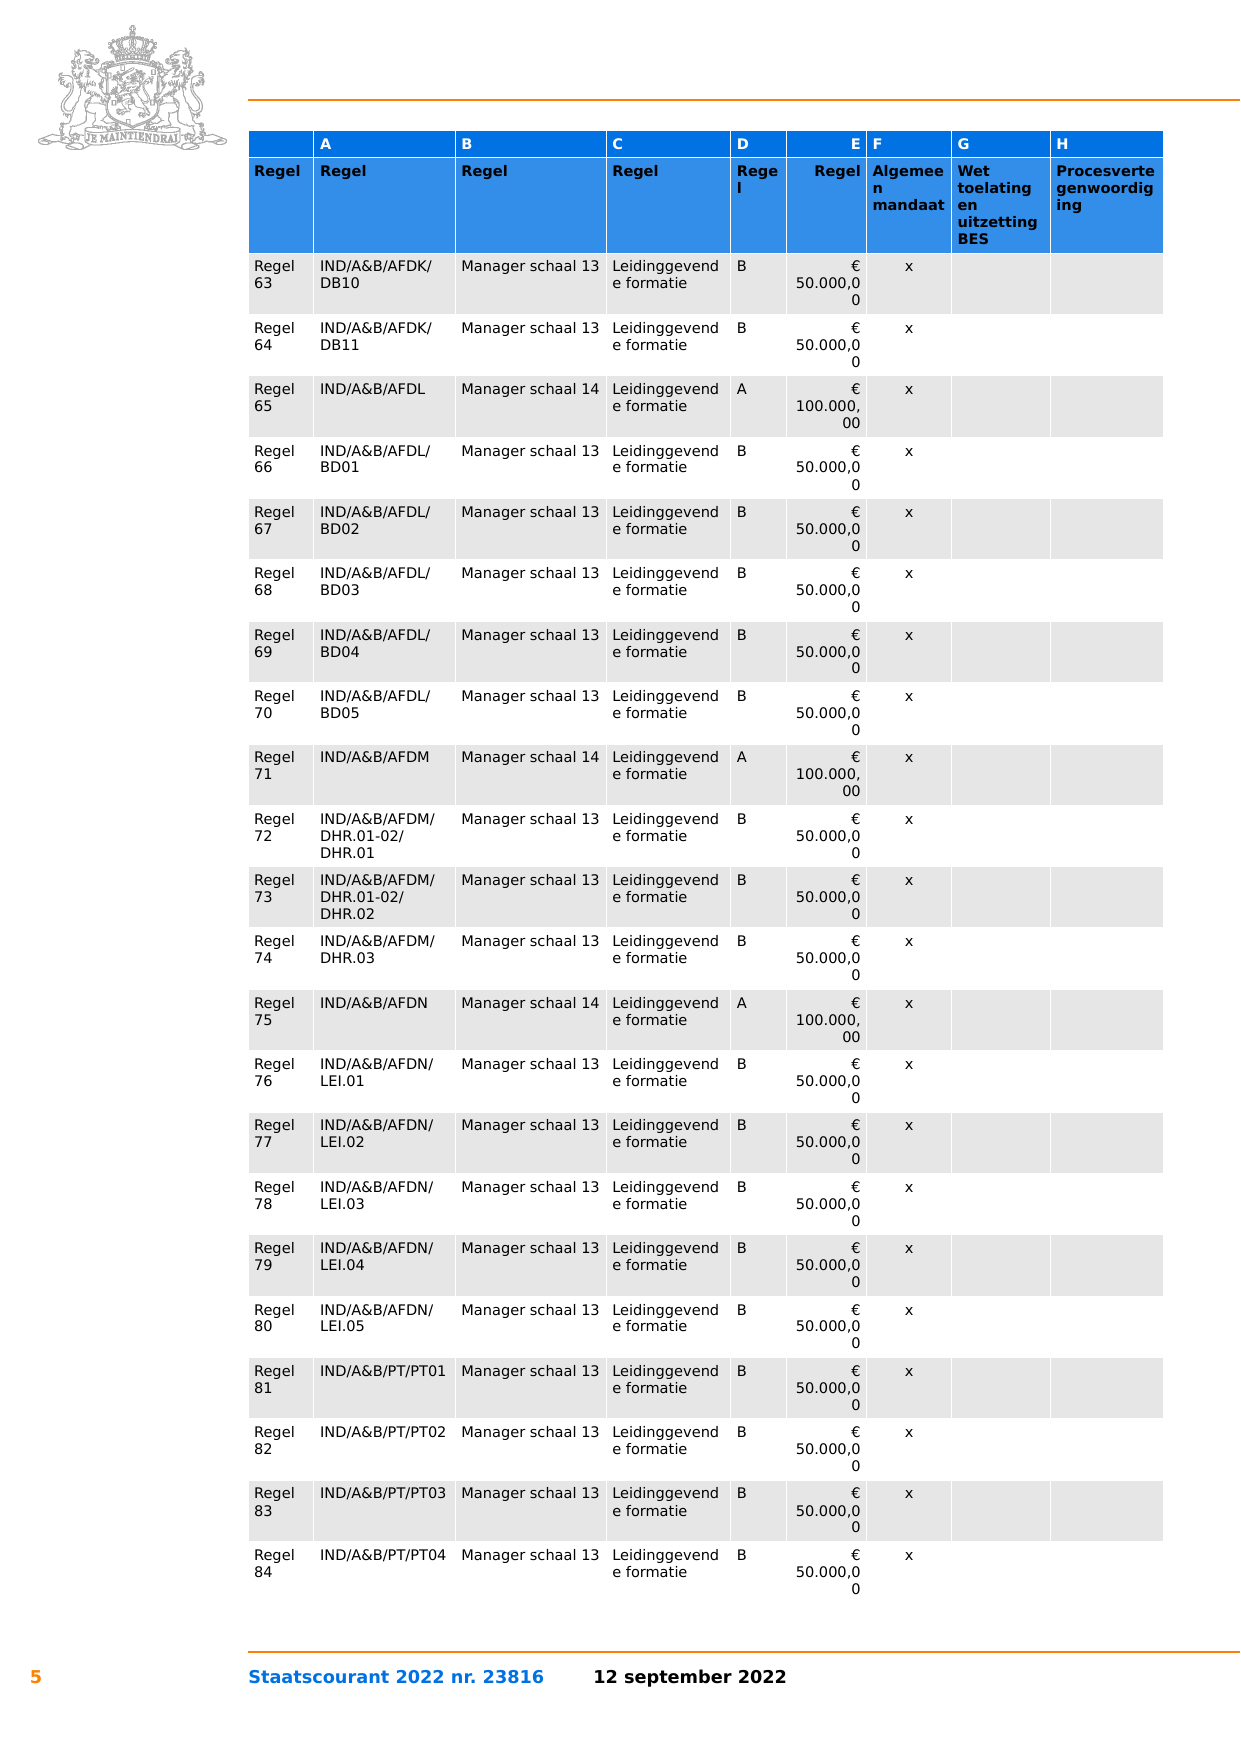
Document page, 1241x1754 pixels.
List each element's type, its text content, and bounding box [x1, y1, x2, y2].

table_cell Leidinggevende formatie [607, 622, 730, 682]
table_cell Regel 81 [249, 1358, 313, 1418]
table_cell Manager schaal 13 [456, 683, 606, 743]
table_cell Regel [607, 158, 730, 253]
table_cell x [867, 622, 951, 682]
table_cell € 50.000,00 [787, 1297, 866, 1357]
table_cell IND/A&B/AFDN/LEI.01 [314, 1051, 455, 1112]
table_cell B [731, 867, 786, 927]
table_cell [952, 929, 1050, 989]
table_cell [1051, 1358, 1163, 1418]
table_cell x [867, 806, 951, 866]
table_cell Algemeen mandaat [867, 158, 951, 253]
table_cell Leidinggevende formatie [607, 1419, 730, 1480]
table_cell [952, 1113, 1050, 1173]
table_cell [952, 1235, 1050, 1296]
table_cell Regel 76 [249, 1051, 313, 1112]
table_cell € 50.000,00 [787, 1542, 866, 1602]
table_cell B [731, 1481, 786, 1541]
table_cell Manager schaal 14 [456, 376, 606, 437]
table_cell € 50.000,00 [787, 806, 866, 866]
table_cell Regel 72 [249, 806, 313, 866]
table_cell Manager schaal 13 [456, 1051, 606, 1112]
table_cell x [867, 376, 951, 437]
table_cell Leidinggevende formatie [607, 1235, 730, 1296]
table_cell IND/A&B/AFDL/BD04 [314, 622, 455, 682]
table_cell IND/A&B/AFDL/BD03 [314, 560, 455, 621]
table_cell [1051, 560, 1163, 621]
table_cell Regel 69 [249, 622, 313, 682]
table_cell Leidinggevende formatie [607, 929, 730, 989]
table_cell B [731, 929, 786, 989]
table_cell [1051, 376, 1163, 437]
table_cell € 100.000,00 [787, 376, 866, 437]
table_cell [1051, 438, 1163, 498]
table_cell x [867, 1481, 951, 1541]
table_cell Leidinggevende formatie [607, 745, 730, 805]
table_cell Manager schaal 13 [456, 438, 606, 498]
table_cell Regel 75 [249, 990, 313, 1050]
table_cell [1051, 1419, 1163, 1480]
table_cell Leidinggevende formatie [607, 1051, 730, 1112]
table_cell Regel 66 [249, 438, 313, 498]
table_cell [1051, 1174, 1163, 1234]
table_cell IND/A&B/AFDM [314, 745, 455, 805]
table_cell Regel [249, 158, 313, 253]
table_cell Leidinggevende formatie [607, 315, 730, 375]
table_cell € 100.000,00 [787, 990, 866, 1050]
table_cell Manager schaal 14 [456, 990, 606, 1050]
table_cell € 50.000,00 [787, 929, 866, 989]
table_cell B [731, 1358, 786, 1418]
table_cell IND/A&B/AFDK/DB11 [314, 315, 455, 375]
table_cell B [731, 438, 786, 498]
table_cell Regel 73 [249, 867, 313, 927]
table_header D [731, 131, 786, 157]
table_cell IND/A&B/AFDL/BD05 [314, 683, 455, 743]
table_cell IND/A&B/AFDM/DHR.03 [314, 929, 455, 989]
table_cell x [867, 1113, 951, 1173]
table_cell B [731, 254, 786, 314]
table_cell [1051, 806, 1163, 866]
table_cell [952, 560, 1050, 621]
table_cell B [731, 315, 786, 375]
table_cell IND/A&B/AFDL [314, 376, 455, 437]
table_cell B [731, 1174, 786, 1234]
table_cell [952, 254, 1050, 314]
table_cell IND/A&B/AFDN/LEI.03 [314, 1174, 455, 1234]
table_cell Regel 82 [249, 1419, 313, 1480]
table_cell [952, 438, 1050, 498]
table_cell [1051, 1297, 1163, 1357]
table_cell Manager schaal 13 [456, 1113, 606, 1173]
table_cell IND/A&B/AFDL/BD01 [314, 438, 455, 498]
table_header H [1051, 131, 1163, 157]
table_cell x [867, 438, 951, 498]
table_header A [314, 131, 455, 157]
table_cell Regel 70 [249, 683, 313, 743]
table_cell Manager schaal 13 [456, 1542, 606, 1602]
table_cell B [731, 1051, 786, 1112]
table_cell B [731, 683, 786, 743]
table_cell Regel [456, 158, 606, 253]
table_cell IND/A&B/PT/PT02 [314, 1419, 455, 1480]
table_cell x [867, 1542, 951, 1602]
table_cell Manager schaal 13 [456, 560, 606, 621]
table_cell [1051, 1113, 1163, 1173]
table_cell [1051, 990, 1163, 1050]
table_cell [1051, 745, 1163, 805]
table_cell B [731, 1419, 786, 1480]
table_cell [1051, 1235, 1163, 1296]
table_cell Manager schaal 13 [456, 1297, 606, 1357]
table_cell B [731, 1235, 786, 1296]
table_cell [1051, 315, 1163, 375]
table_cell € 50.000,00 [787, 315, 866, 375]
table_cell Regel 68 [249, 560, 313, 621]
table_cell [952, 1481, 1050, 1541]
table_cell B [731, 1542, 786, 1602]
table_cell Manager schaal 13 [456, 929, 606, 989]
table_cell Regel 67 [249, 499, 313, 559]
table_cell Regel 78 [249, 1174, 313, 1234]
table_cell [1051, 1051, 1163, 1112]
table_cell Regel 84 [249, 1542, 313, 1602]
table_cell [952, 1051, 1050, 1112]
table_cell € 50.000,00 [787, 1419, 866, 1480]
table_cell Leidinggevende formatie [607, 560, 730, 621]
table_cell [1051, 1481, 1163, 1541]
table_cell IND/A&B/AFDN/LEI.05 [314, 1297, 455, 1357]
table_cell € 50.000,00 [787, 438, 866, 498]
table_cell IND/A&B/AFDL/BD02 [314, 499, 455, 559]
table_cell x [867, 499, 951, 559]
table_cell Leidinggevende formatie [607, 990, 730, 1050]
table_cell Regel 64 [249, 315, 313, 375]
table_cell [1051, 499, 1163, 559]
table_cell [952, 806, 1050, 866]
table_cell B [731, 499, 786, 559]
table_cell Manager schaal 14 [456, 745, 606, 805]
table_cell Regel 83 [249, 1481, 313, 1541]
table_cell Leidinggevende formatie [607, 683, 730, 743]
table_cell € 50.000,00 [787, 499, 866, 559]
table_cell Leidinggevende formatie [607, 1481, 730, 1541]
table_cell [952, 1542, 1050, 1602]
table_cell € 50.000,00 [787, 622, 866, 682]
table_cell Regel 77 [249, 1113, 313, 1173]
table_cell x [867, 560, 951, 621]
table_cell Manager schaal 13 [456, 867, 606, 927]
table_cell € 50.000,00 [787, 1051, 866, 1112]
table_cell [952, 683, 1050, 743]
table_cell € 100.000,00 [787, 745, 866, 805]
table_cell [952, 376, 1050, 437]
table_cell [952, 1174, 1050, 1234]
table_cell [952, 315, 1050, 375]
table_cell € 50.000,00 [787, 867, 866, 927]
table_cell IND/A&B/AFDK/DB10 [314, 254, 455, 314]
table_cell € 50.000,00 [787, 1113, 866, 1173]
table_cell x [867, 745, 951, 805]
table_header F [867, 131, 951, 157]
table_cell [1051, 683, 1163, 743]
table_cell Manager schaal 13 [456, 1358, 606, 1418]
table_cell x [867, 990, 951, 1050]
table_cell x [867, 315, 951, 375]
table_cell Manager schaal 13 [456, 315, 606, 375]
table_cell x [867, 1297, 951, 1357]
table_cell x [867, 1174, 951, 1234]
table_cell Leidinggevende formatie [607, 438, 730, 498]
table_cell IND/A&B/AFDM/DHR.01-02/DHR.02 [314, 867, 455, 927]
table_cell x [867, 1358, 951, 1418]
table_cell Wet toelating en uitzetting BES [952, 158, 1050, 253]
table_cell x [867, 683, 951, 743]
table_cell A [731, 990, 786, 1050]
table_cell x [867, 254, 951, 314]
table_cell A [731, 376, 786, 437]
table_cell Leidinggevende formatie [607, 499, 730, 559]
table_cell B [731, 1113, 786, 1173]
table_cell Procesvertegenwoordiging [1051, 158, 1163, 253]
table_cell Leidinggevende formatie [607, 806, 730, 866]
table_cell € 50.000,00 [787, 1358, 866, 1418]
table_header E [787, 131, 866, 157]
table_cell [952, 1358, 1050, 1418]
table_cell [952, 990, 1050, 1050]
table_cell IND/A&B/AFDN/LEI.02 [314, 1113, 455, 1173]
table_cell [952, 745, 1050, 805]
table_header G [952, 131, 1050, 157]
table_cell IND/A&B/AFDN/LEI.04 [314, 1235, 455, 1296]
table_cell Manager schaal 13 [456, 1235, 606, 1296]
table_cell B [731, 1297, 786, 1357]
table_cell Manager schaal 13 [456, 622, 606, 682]
table_header B [456, 131, 606, 157]
table_cell Regel 65 [249, 376, 313, 437]
table_cell B [731, 560, 786, 621]
table_cell [1051, 254, 1163, 314]
picture [38, 25, 227, 150]
table_cell x [867, 1235, 951, 1296]
table_cell Regel [787, 158, 866, 253]
table_cell IND/A&B/AFDN [314, 990, 455, 1050]
table_cell Regel 74 [249, 929, 313, 989]
table_cell Manager schaal 13 [456, 1481, 606, 1541]
table_cell Manager schaal 13 [456, 499, 606, 559]
table_cell Manager schaal 13 [456, 254, 606, 314]
table_cell € 50.000,00 [787, 683, 866, 743]
table_cell x [867, 1419, 951, 1480]
table_header C [607, 131, 730, 157]
table_cell Regel [731, 158, 786, 253]
table_cell Leidinggevende formatie [607, 376, 730, 437]
table_cell € 50.000,00 [787, 1235, 866, 1296]
table_cell Leidinggevende formatie [607, 1113, 730, 1173]
table_cell Regel 80 [249, 1297, 313, 1357]
table_cell IND/A&B/PT/PT03 [314, 1481, 455, 1541]
table_cell x [867, 929, 951, 989]
table_cell Leidinggevende formatie [607, 1542, 730, 1602]
table_cell Leidinggevende formatie [607, 1297, 730, 1357]
table_header [249, 131, 313, 157]
table_cell Regel 79 [249, 1235, 313, 1296]
table_cell € 50.000,00 [787, 254, 866, 314]
table_cell [1051, 622, 1163, 682]
table_cell IND/A&B/PT/PT01 [314, 1358, 455, 1418]
table_cell Manager schaal 13 [456, 806, 606, 866]
table_cell € 50.000,00 [787, 1481, 866, 1541]
table_cell [1051, 1542, 1163, 1602]
table_cell A [731, 745, 786, 805]
table_cell € 50.000,00 [787, 560, 866, 621]
table_cell x [867, 867, 951, 927]
table_cell [952, 1297, 1050, 1357]
table_cell [952, 867, 1050, 927]
table_cell Manager schaal 13 [456, 1174, 606, 1234]
table_cell [952, 499, 1050, 559]
table_cell € 50.000,00 [787, 1174, 866, 1234]
table_cell Leidinggevende formatie [607, 867, 730, 927]
table_cell [1051, 929, 1163, 989]
table_cell [952, 1419, 1050, 1480]
table_cell Regel 63 [249, 254, 313, 314]
table_cell [952, 622, 1050, 682]
table_cell Manager schaal 13 [456, 1419, 606, 1480]
table_cell Leidinggevende formatie [607, 1358, 730, 1418]
table_cell [1051, 867, 1163, 927]
table_cell Leidinggevende formatie [607, 1174, 730, 1234]
table_cell IND/A&B/AFDM/DHR.01-02/DHR.01 [314, 806, 455, 866]
table_cell Regel [314, 158, 455, 253]
table_cell B [731, 622, 786, 682]
table_cell Regel 71 [249, 745, 313, 805]
table_cell IND/A&B/PT/PT04 [314, 1542, 455, 1602]
table_cell x [867, 1051, 951, 1112]
table_cell Leidinggevende formatie [607, 254, 730, 314]
table_cell B [731, 806, 786, 866]
